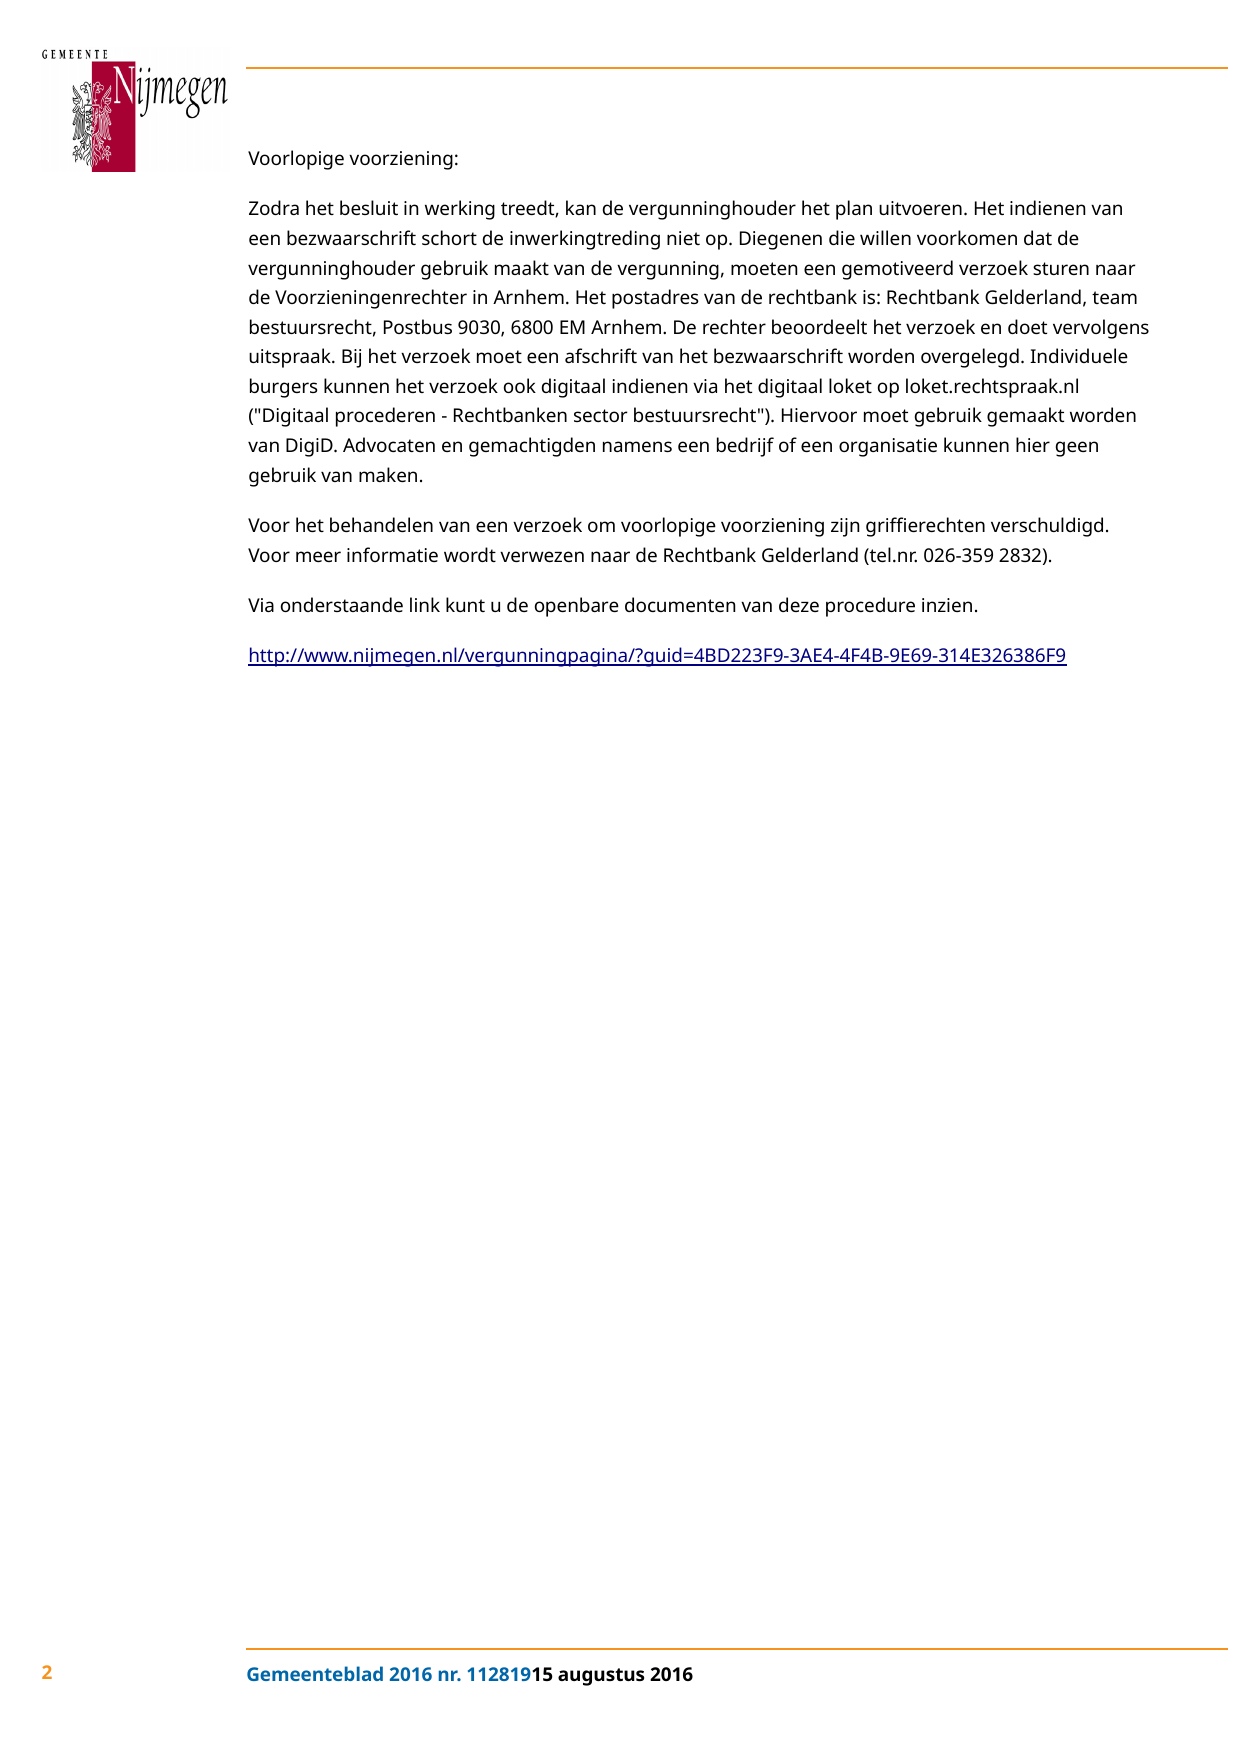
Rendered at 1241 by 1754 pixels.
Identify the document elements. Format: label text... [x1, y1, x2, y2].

text http://www.nijmegen.nl/vergunningpagina/?guid=4BD223F9-3AE4-4F4B-9E69-314E326386F9 [248, 643, 1152, 668]
text Zodra het besluit in werking treedt, kan de vergunninghouder het plan uitvoeren. Het indienen van een bezwaarschrift schort de inwerkingtreding niet op. Diegenen die willen voorkomen dat de vergunninghouder gebruik maakt van de vergunning, moeten een gemotiveerd verzoek sturen naar de Voorzieningenrechter in Arnhem. Het postadres van de rechtbank is: Rechtbank Gelderland, team bestuursrecht, Postbus 9030, 6800 EM Arnhem. De rechter beoordeelt het verzoek en doet vervolgens uitspraak. Bij het verzoek moet een afschrift van het bezwaarschrift worden overgelegd. Individuele burgers kunnen het verzoek ook digitaal indienen via het digitaal loket op loket.rechtspraak.nl ("Digitaal procederen - Rechtbanken sector bestuursrecht"). Hiervoor moet gebruik gemaakt worden van DigiD. Advocaten en gemachtigden namens een bedrijf of een organisatie kunnen hier geen gebruik van maken. [248, 196, 1152, 488]
text Voor het behandelen van een verzoek om voorlopige voorziening zijn griffierechten verschuldigd. Voor meer informatie wordt verwezen naar de Rechtbank Gelderland (tel.nr. 026-359 2832). [248, 512, 1152, 568]
text Voorlopige voorziening: [248, 145, 1152, 171]
text Via onderstaande link kunt u de openbare documenten van deze procedure inzien. [248, 592, 1152, 618]
picture [41, 47, 231, 172]
